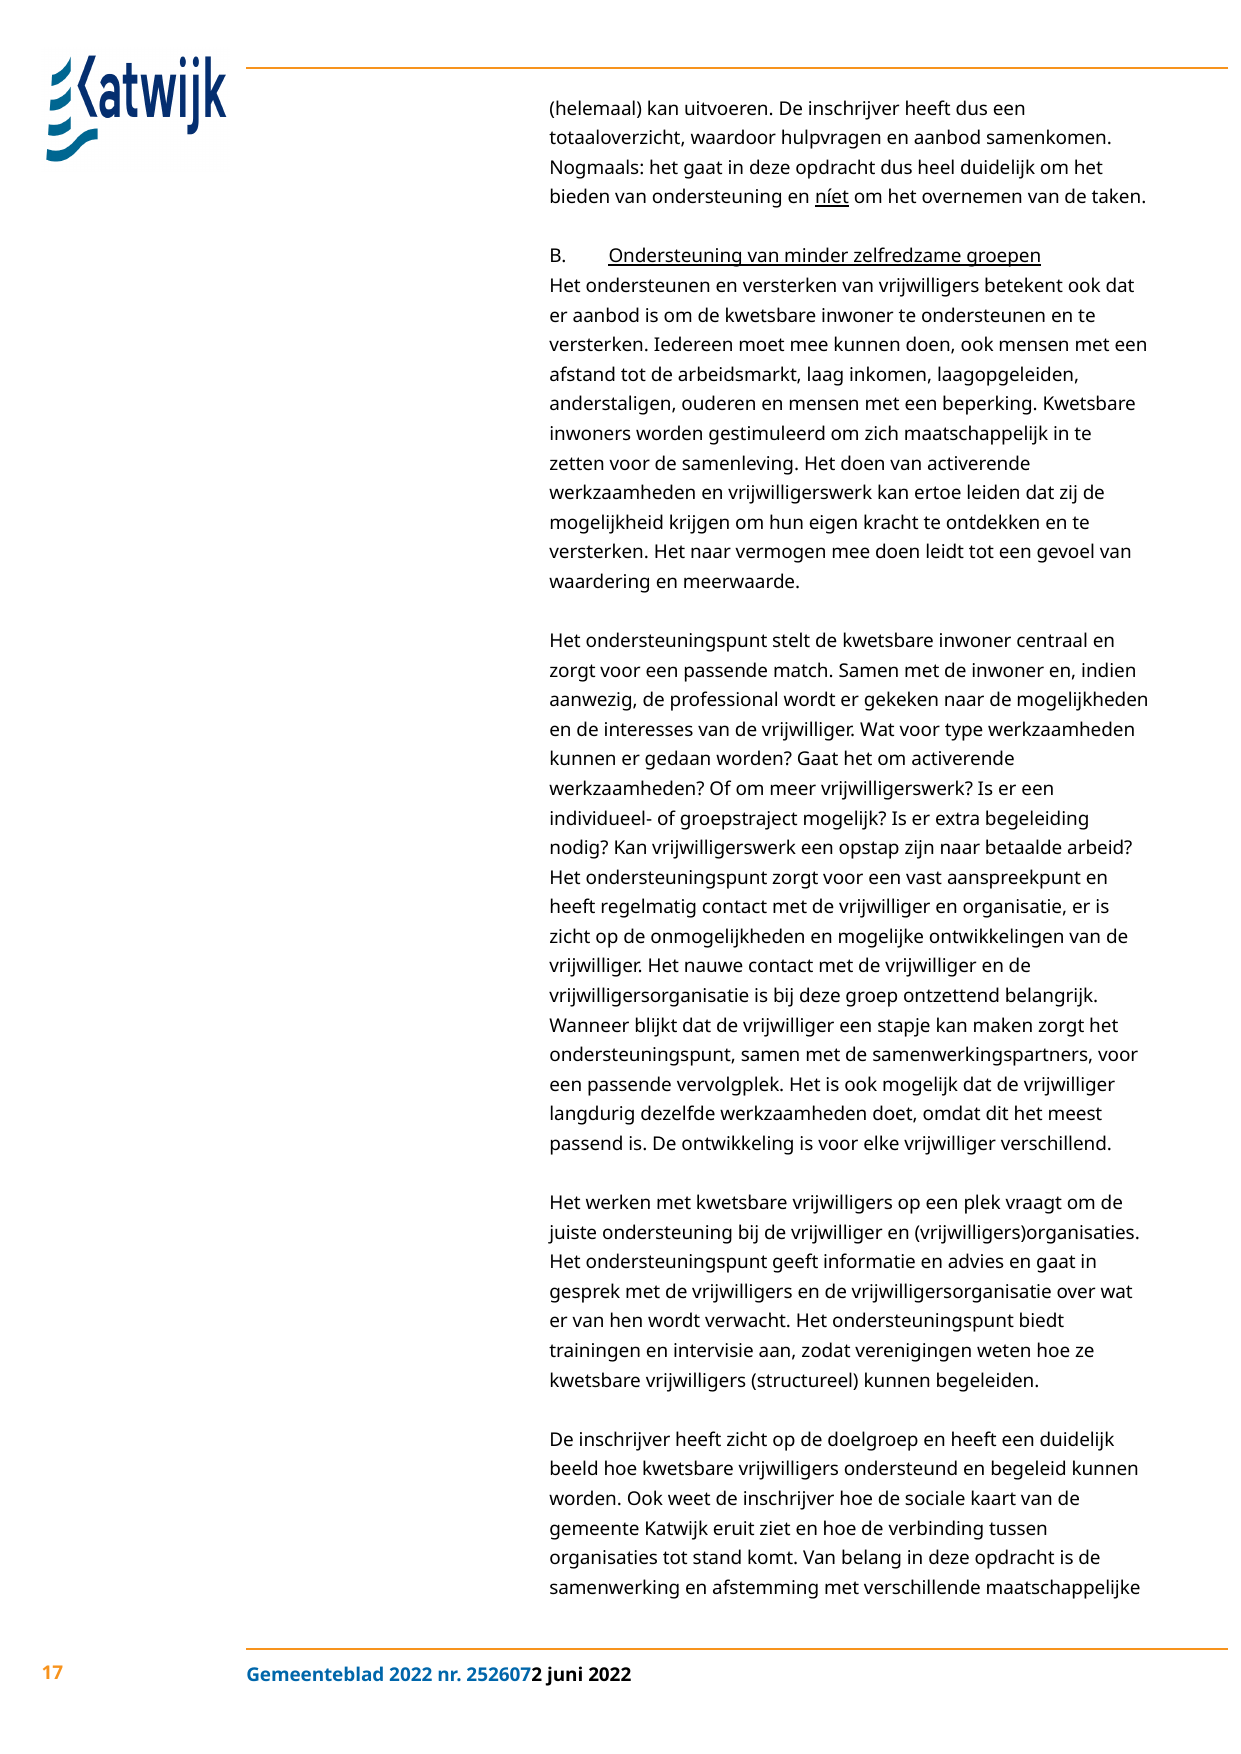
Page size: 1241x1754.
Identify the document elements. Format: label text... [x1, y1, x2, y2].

table_cell [248, 95, 549, 1600]
picture [41, 47, 231, 172]
table_cell (helemaal) kan uitvoeren. De inschrijver heeft dus een totaaloverzicht, waardoor hulpvragen en aanbod samenkomen. Nogmaals: het gaat in deze opdracht dus heel duidelijk om het bieden van ondersteuning en níet om het overnemen van de taken. Ondersteuning van minder zelfredzame groepen Het ondersteunen en versterken van vrijwilligers betekent ook dat er aanbod is om de kwetsbare inwoner te ondersteunen en te versterken. Iedereen moet mee kunnen doen, ook mensen met een afstand tot de arbeidsmarkt, laag inkomen, laagopgeleiden, anderstaligen, ouderen en mensen met een beperking. Kwetsbare inwoners worden gestimuleerd om zich maatschappelijk in te zetten voor de samenleving. Het doen van activerende werkzaamheden en vrijwilligerswerk kan ertoe leiden dat zij de mogelijkheid krijgen om hun eigen kracht te ontdekken en te versterken. Het naar vermogen mee doen leidt tot een gevoel van waardering en meerwaarde. Het ondersteuningspunt stelt de kwetsbare inwoner centraal en zorgt voor een passende match. Samen met de inwoner en, indien aanwezig, de professional wordt er gekeken naar de mogelijkheden en de interesses van de vrijwilliger. Wat voor type werkzaamheden kunnen er gedaan worden? Gaat het om activerende werkzaamheden? Of om meer vrijwilligerswerk? Is er een individueel- of groepstraject mogelijk? Is er extra begeleiding nodig? Kan vrijwilligerswerk een opstap zijn naar betaalde arbeid? Het ondersteuningspunt zorgt voor een vast aanspreekpunt en heeft regelmatig contact met de vrijwilliger en organisatie, er is zicht op de onmogelijkheden en mogelijke ontwikkelingen van de vrijwilliger. Het nauwe contact met de vrijwilliger en de vrijwilligersorganisatie is bij deze groep ontzettend belangrijk. Wanneer blijkt dat de vrijwilliger een stapje kan maken zorgt het ondersteuningspunt, samen met de samenwerkingspartners, voor een passende vervolgplek. Het is ook mogelijk dat de vrijwilliger langdurig dezelfde werkzaamheden doet, omdat dit het meest passend is. De ontwikkeling is voor elke vrijwilliger verschillend. Het werken met kwetsbare vrijwilligers op een plek vraagt om de juiste ondersteuning bij de vrijwilliger en (vrijwilligers)organisaties. Het ondersteuningspunt geeft informatie en advies en gaat in gesprek met de vrijwilligers en de vrijwilligersorganisatie over wat er van hen wordt verwacht. Het ondersteuningspunt biedt trainingen en intervisie aan, zodat verenigingen weten hoe ze kwetsbare vrijwilligers (structureel) kunnen begeleiden. De inschrijver heeft zicht op de doelgroep en heeft een duidelijk beeld hoe kwetsbare vrijwilligers ondersteund en begeleid kunnen worden. Ook weet de inschrijver hoe de sociale kaart van de gemeente Katwijk eruit ziet en hoe de verbinding tussen organisaties tot stand komt. Van belang in deze opdracht is de samenwerking en afstemming met verschillende maatschappelijke [549, 95, 1152, 1600]
